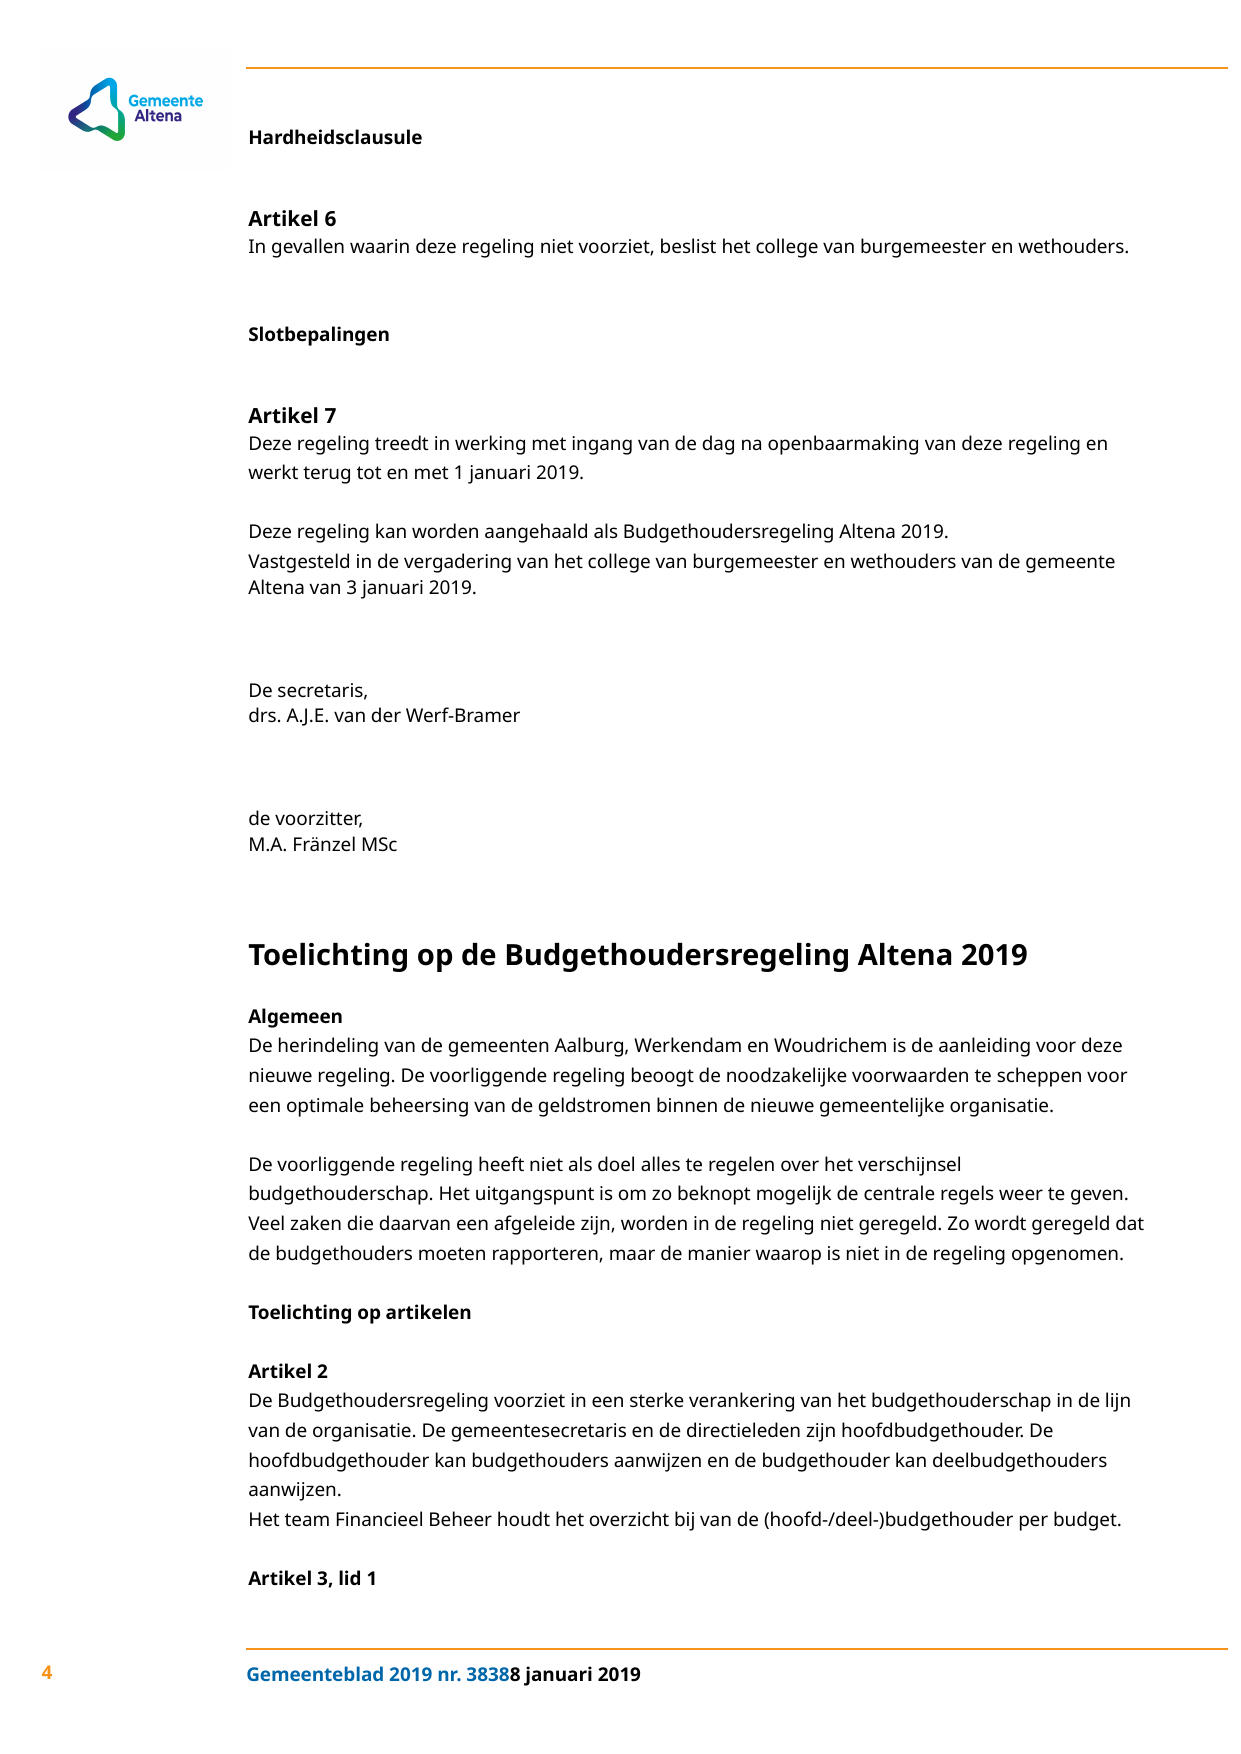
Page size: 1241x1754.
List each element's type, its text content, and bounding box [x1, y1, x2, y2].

text Het team Financieel Beheer houdt het overzicht bij van de (hoofd-/deel-)budgethouder per budget. [248, 1506, 1152, 1532]
text de voorzitter, [248, 806, 1152, 831]
text De secretaris, [248, 677, 1152, 703]
text Toelichting op de Budgethoudersregeling Altena 2019 [248, 934, 1152, 974]
text Toelichting op artikelen [248, 1299, 1152, 1325]
text Artikel 7 [248, 402, 1152, 430]
text Artikel 3, lid 1 [248, 1565, 1152, 1591]
text drs. A.J.E. van der Werf-Bramer [248, 703, 1152, 728]
text De voorliggende regeling heeft niet als doel alles te regelen over het verschijnsel budgethouderschap. Het uitgangspunt is om zo beknopt mogelijk de centrale regels weer te geven. Veel zaken die daarvan een afgeleide zijn, worden in de regeling niet geregeld. Zo wordt geregeld dat de budgethouders moeten rapporteren, maar de manier waarop is niet in de regeling opgenomen. [248, 1151, 1152, 1266]
picture [41, 47, 231, 172]
text M.A. Fränzel MSc [248, 831, 1152, 857]
text In gevallen waarin deze regeling niet voorziet, beslist het college van burgemeester en wethouders. [248, 233, 1152, 258]
text Vastgesteld in de vergadering van het college van burgemeester en wethouders van de gemeente Altena van 3 januari 2019. [248, 548, 1152, 600]
text Artikel 2 [248, 1358, 1152, 1384]
text De Budgethoudersregeling voorziet in een sterke verankering van het budgethouderschap in de lijn van de organisatie. De gemeentesecretaris en de directieleden zijn hoofdbudgethouder. De hoofdbudgethouder kan budgethouders aanwijzen en de budgethouder kan deelbudgethouders aanwijzen. [248, 1388, 1152, 1502]
text De herindeling van de gemeenten Aalburg, Werkendam en Woudrichem is de aanleiding voor deze nieuwe regeling. De voorliggende regeling beoogt de noodzakelijke voorwaarden te scheppen voor een optimale beheersing van de geldstromen binnen de nieuwe gemeentelijke organisatie. [248, 1033, 1152, 1118]
text Deze regeling kan worden aangehaald als Budgethoudersregeling Altena 2019. [248, 519, 1152, 544]
text Deze regeling treedt in werking met ingang van de dag na openbaarmaking van deze regeling en werkt terug tot en met 1 januari 2019. [248, 430, 1152, 485]
text Hardheidsclausule [248, 124, 1152, 150]
text Algemeen [248, 1003, 1152, 1029]
text Artikel 6 [248, 204, 1152, 233]
text Slotbepalingen [248, 322, 1152, 347]
